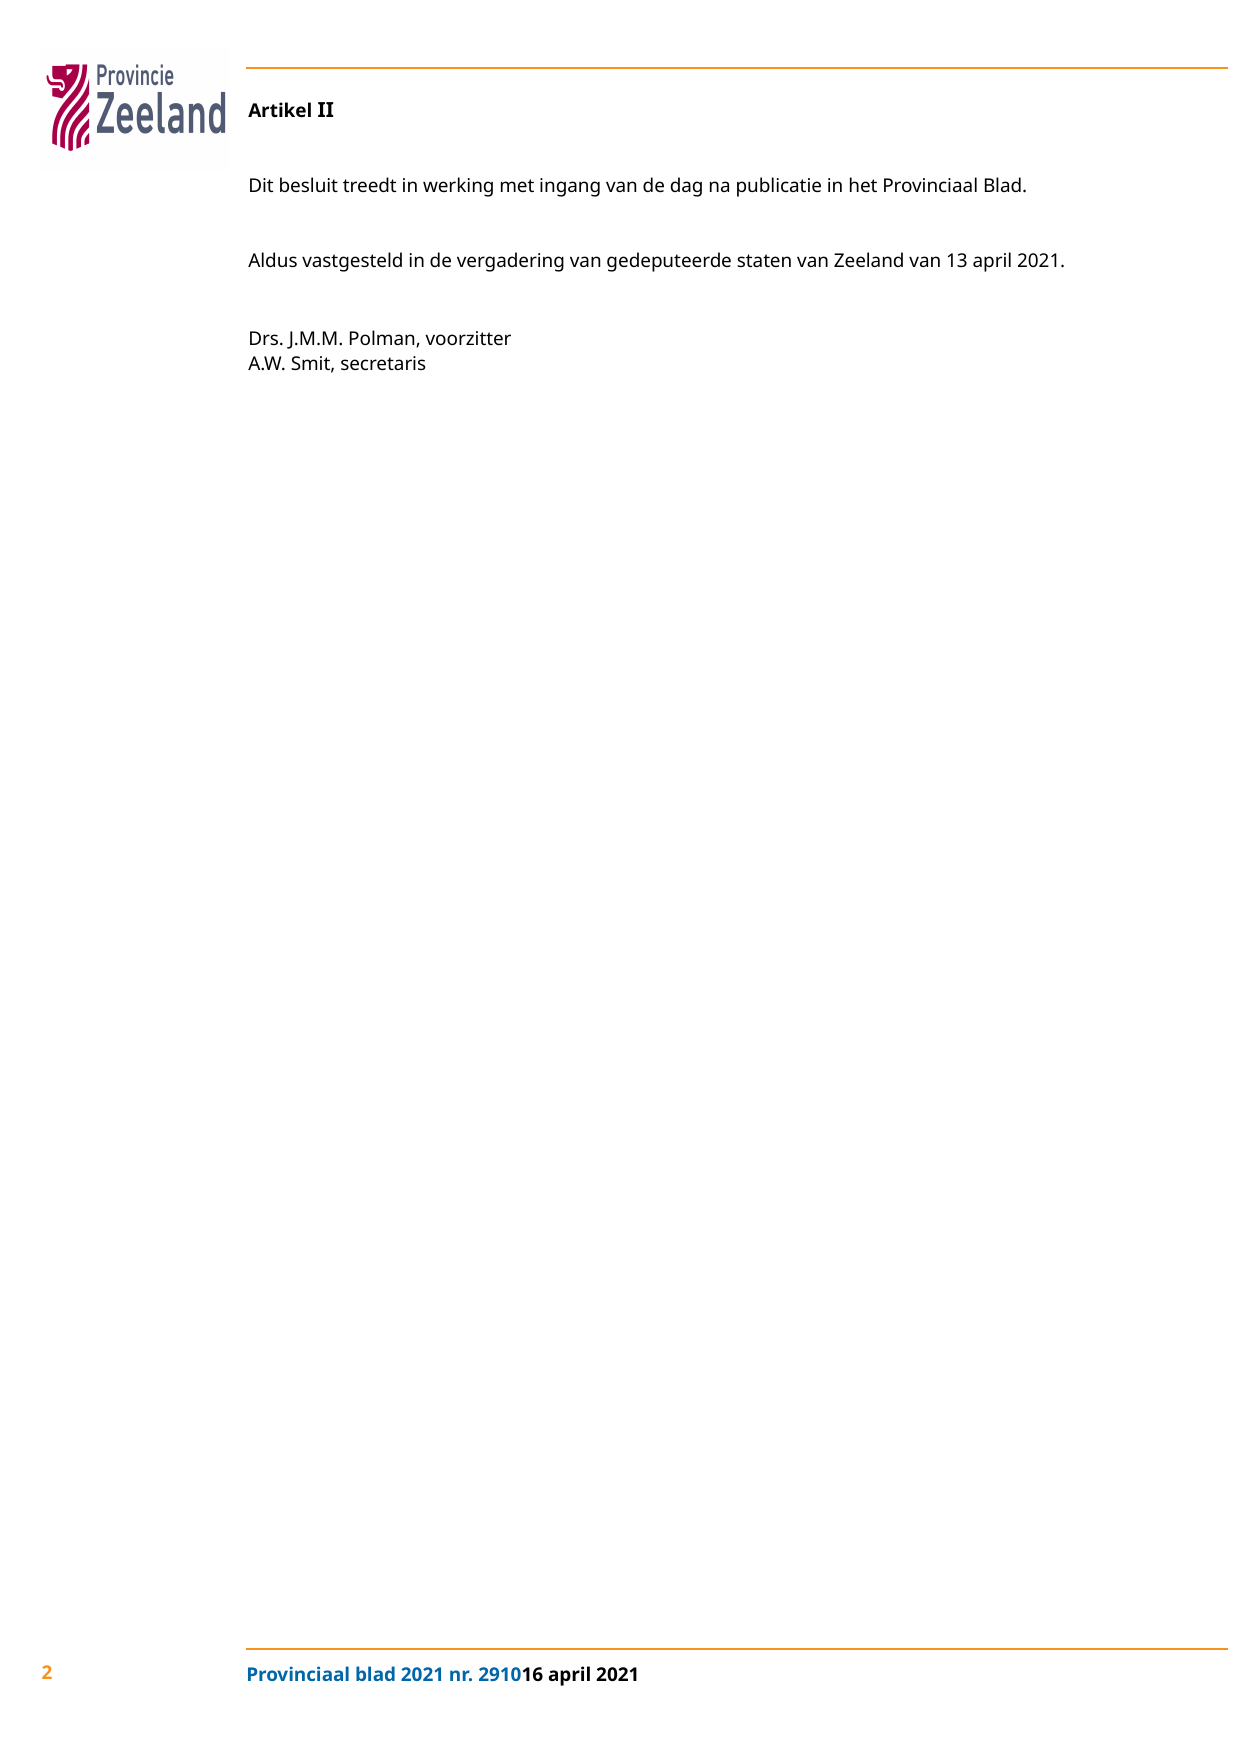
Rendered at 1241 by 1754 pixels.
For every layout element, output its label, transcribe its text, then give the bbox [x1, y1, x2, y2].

text Dit besluit treedt in werking met ingang van de dag na publicatie in het Provinciaal Blad. [248, 172, 1152, 198]
text Drs. J.M.M. Polman, voorzitter [248, 325, 1152, 351]
text Artikel II [248, 95, 1152, 123]
picture [41, 47, 231, 172]
text Aldus vastgesteld in de vergadering van gedeputeerde staten van Zeeland van 13 april 2021. [248, 248, 1152, 273]
text A.W. Smit, secretaris [248, 351, 1152, 376]
